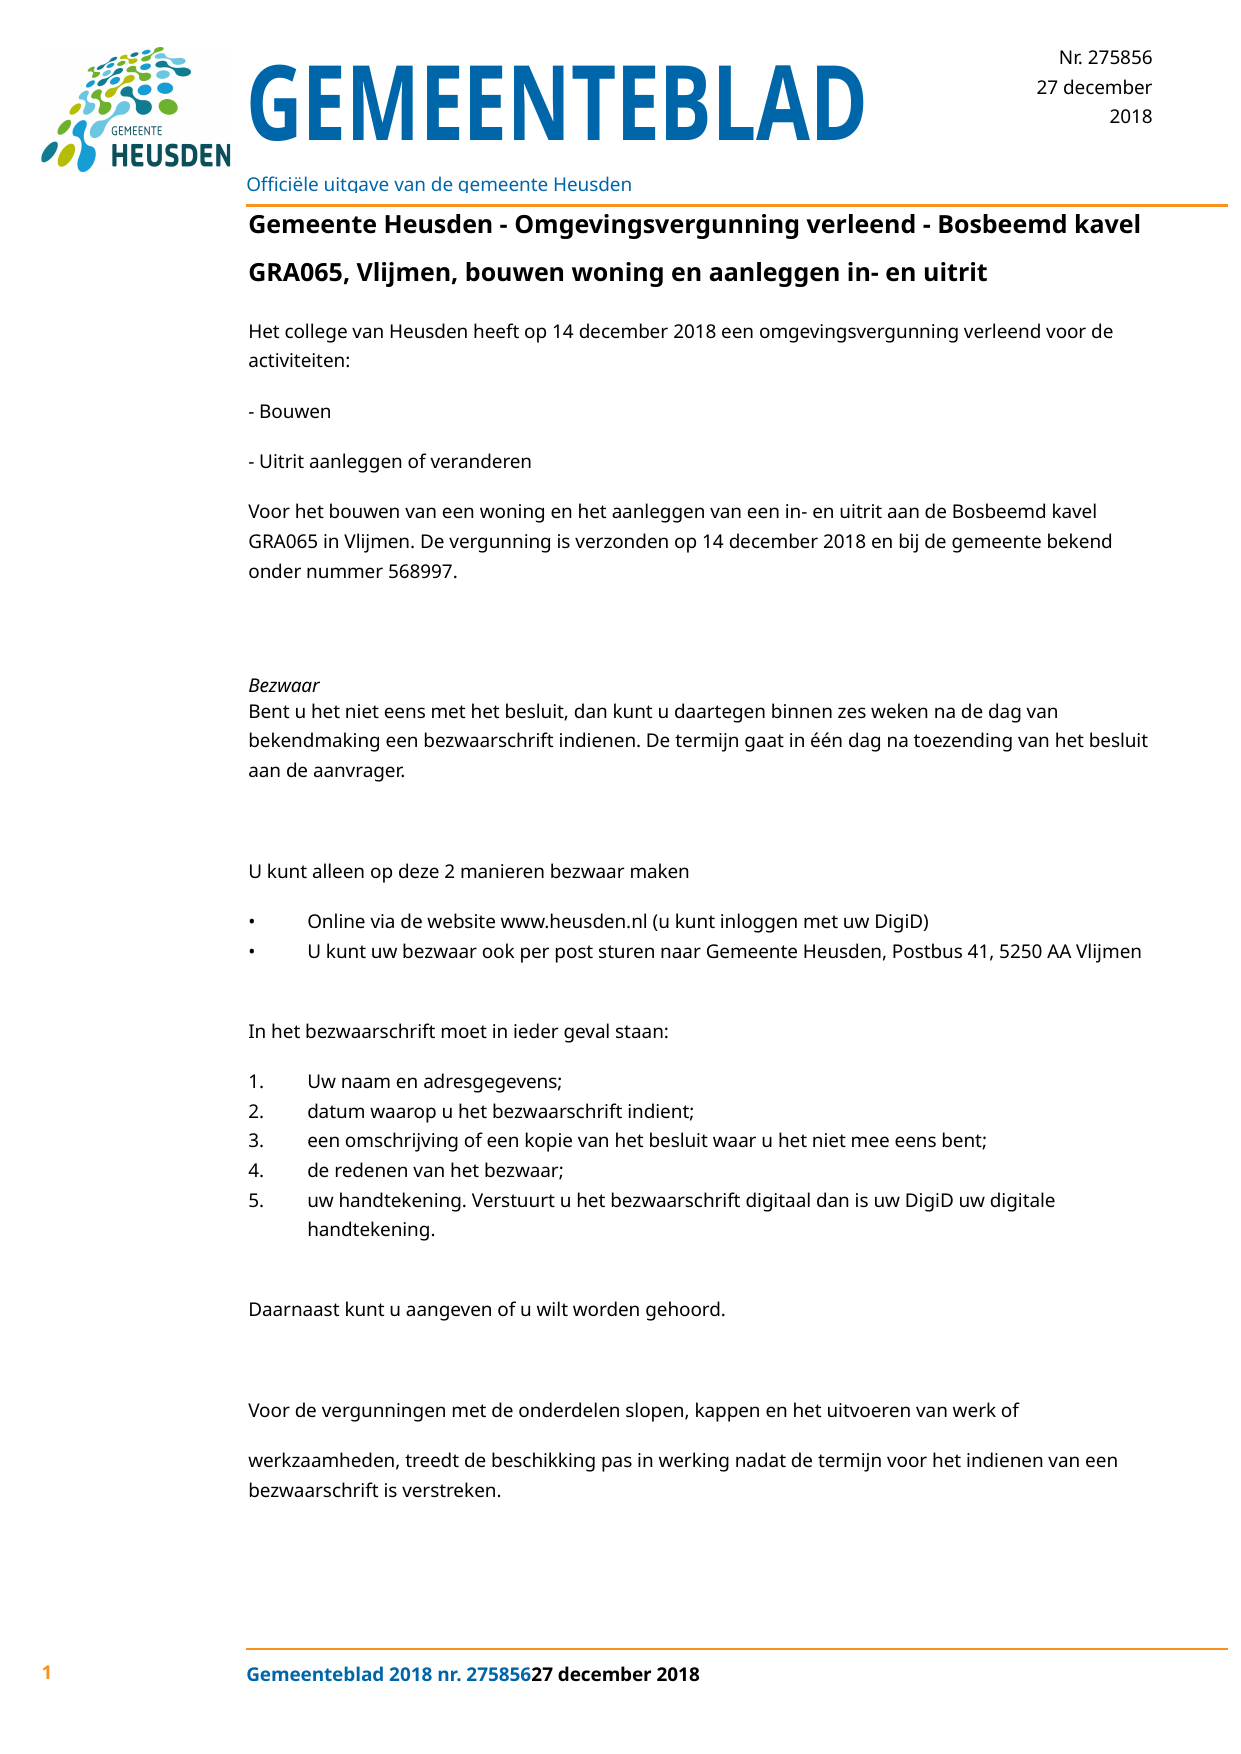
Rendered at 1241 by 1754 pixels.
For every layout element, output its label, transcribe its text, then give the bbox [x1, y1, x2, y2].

text Het college van Heusden heeft op 14 december 2018 een omgevingsvergunning verleend voor de activiteiten: [248, 318, 1152, 373]
list een omschrijving of een kopie van het besluit waar u het niet mee eens bent; [248, 1128, 1152, 1153]
text In het bezwaarschrift moet in ieder geval staan: [248, 1018, 1152, 1044]
picture [41, 47, 231, 172]
list Online via de website www.heusden.nl (u kunt inloggen met uw DigiD) [248, 908, 1152, 934]
list U kunt uw bezwaar ook per post sturen naar Gemeente Heusden, Postbus 41, 5250 AA Vlijmen [248, 938, 1152, 964]
text Daarnaast kunt u aangeven of u wilt worden gehoord. [248, 1296, 1152, 1322]
list de redenen van het bezwaar; [248, 1157, 1152, 1183]
text Gemeente Heusden - Omgevingsvergunning verleend - Bosbeemd kavel GRA065, Vlijmen, bouwen woning en aanleggen in- en uitrit [248, 207, 1152, 288]
text Bezwaar [248, 672, 1152, 698]
list uw handtekening. Verstuurt u het bezwaarschrift digitaal dan is uw DigiD uw digitale handtekening. [248, 1187, 1152, 1242]
text Voor het bouwen van een woning en het aanleggen van een in- en uitrit aan de Bosbeemd kavel GRA065 in Vlijmen. De vergunning is verzonden op 14 december 2018 en bij de gemeente bekend onder nummer 568997. [248, 499, 1152, 584]
text - Bouwen [248, 398, 1152, 424]
list Uw naam en adresgegevens; [248, 1068, 1152, 1094]
text - Uitrit aanleggen of veranderen [248, 448, 1152, 474]
text werkzaamheden, treedt de beschikking pas in werking nadat de termijn voor het indienen van een bezwaarschrift is verstreken. [248, 1448, 1152, 1503]
list datum waarop u het bezwaarschrift indient; [248, 1098, 1152, 1124]
text Voor de vergunningen met de onderdelen slopen, kappen en het uitvoeren van werk of [248, 1397, 1152, 1423]
text U kunt alleen op deze 2 manieren bezwaar maken [248, 858, 1152, 884]
text Bent u het niet eens met het besluit, dan kunt u daartegen binnen zes weken na de dag van bekendmaking een bezwaarschrift indienen. De termijn gaat in één dag na toezending van het besluit aan de aanvrager. [248, 698, 1152, 783]
